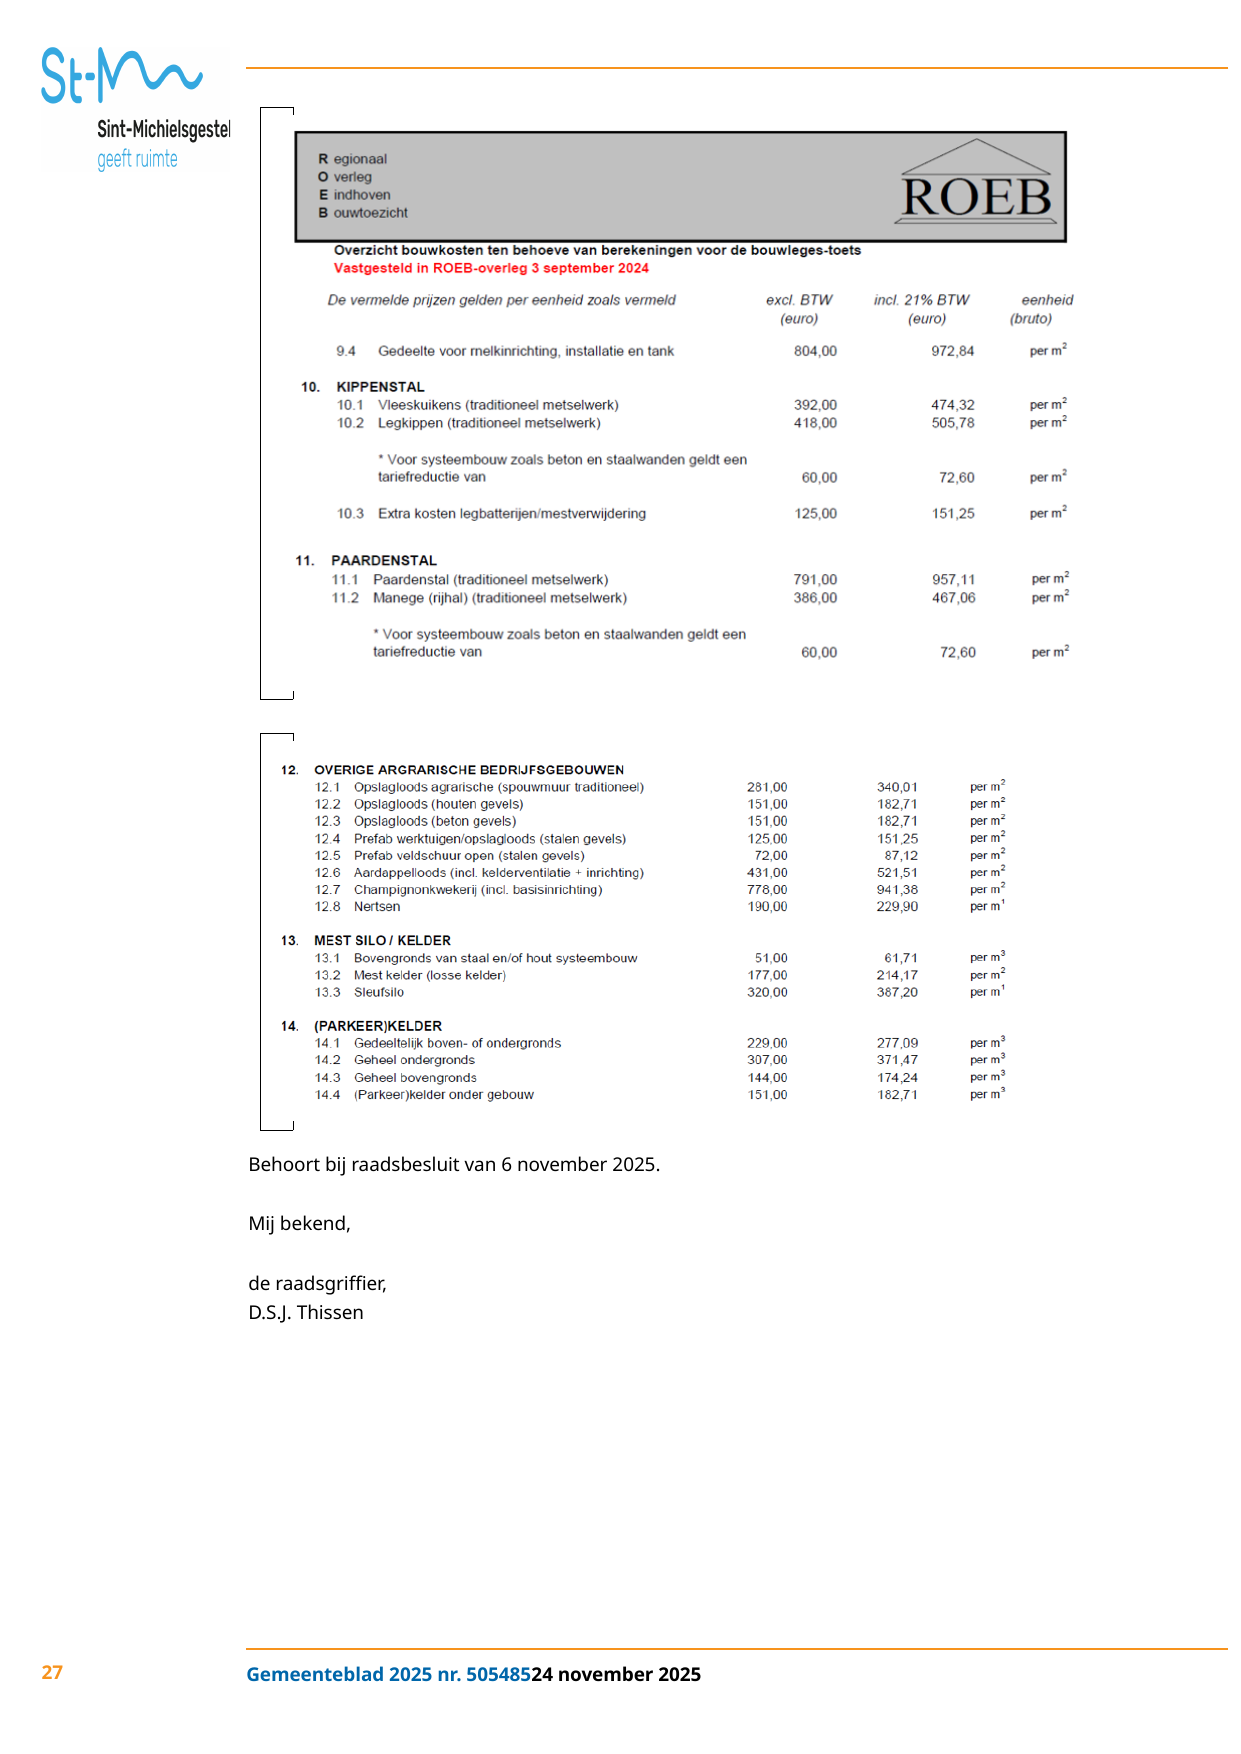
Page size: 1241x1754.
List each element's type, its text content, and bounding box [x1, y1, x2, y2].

text de raadsgriffier, [248, 1270, 1152, 1295]
text Behoort bij raadsbesluit van 6 november 2025. [248, 1151, 1152, 1177]
picture [41, 47, 231, 172]
picture [268, 115, 1096, 691]
text D.S.J. Thissen [248, 1299, 1152, 1325]
picture [268, 741, 1037, 1121]
text Mij bekend, [248, 1211, 1152, 1236]
